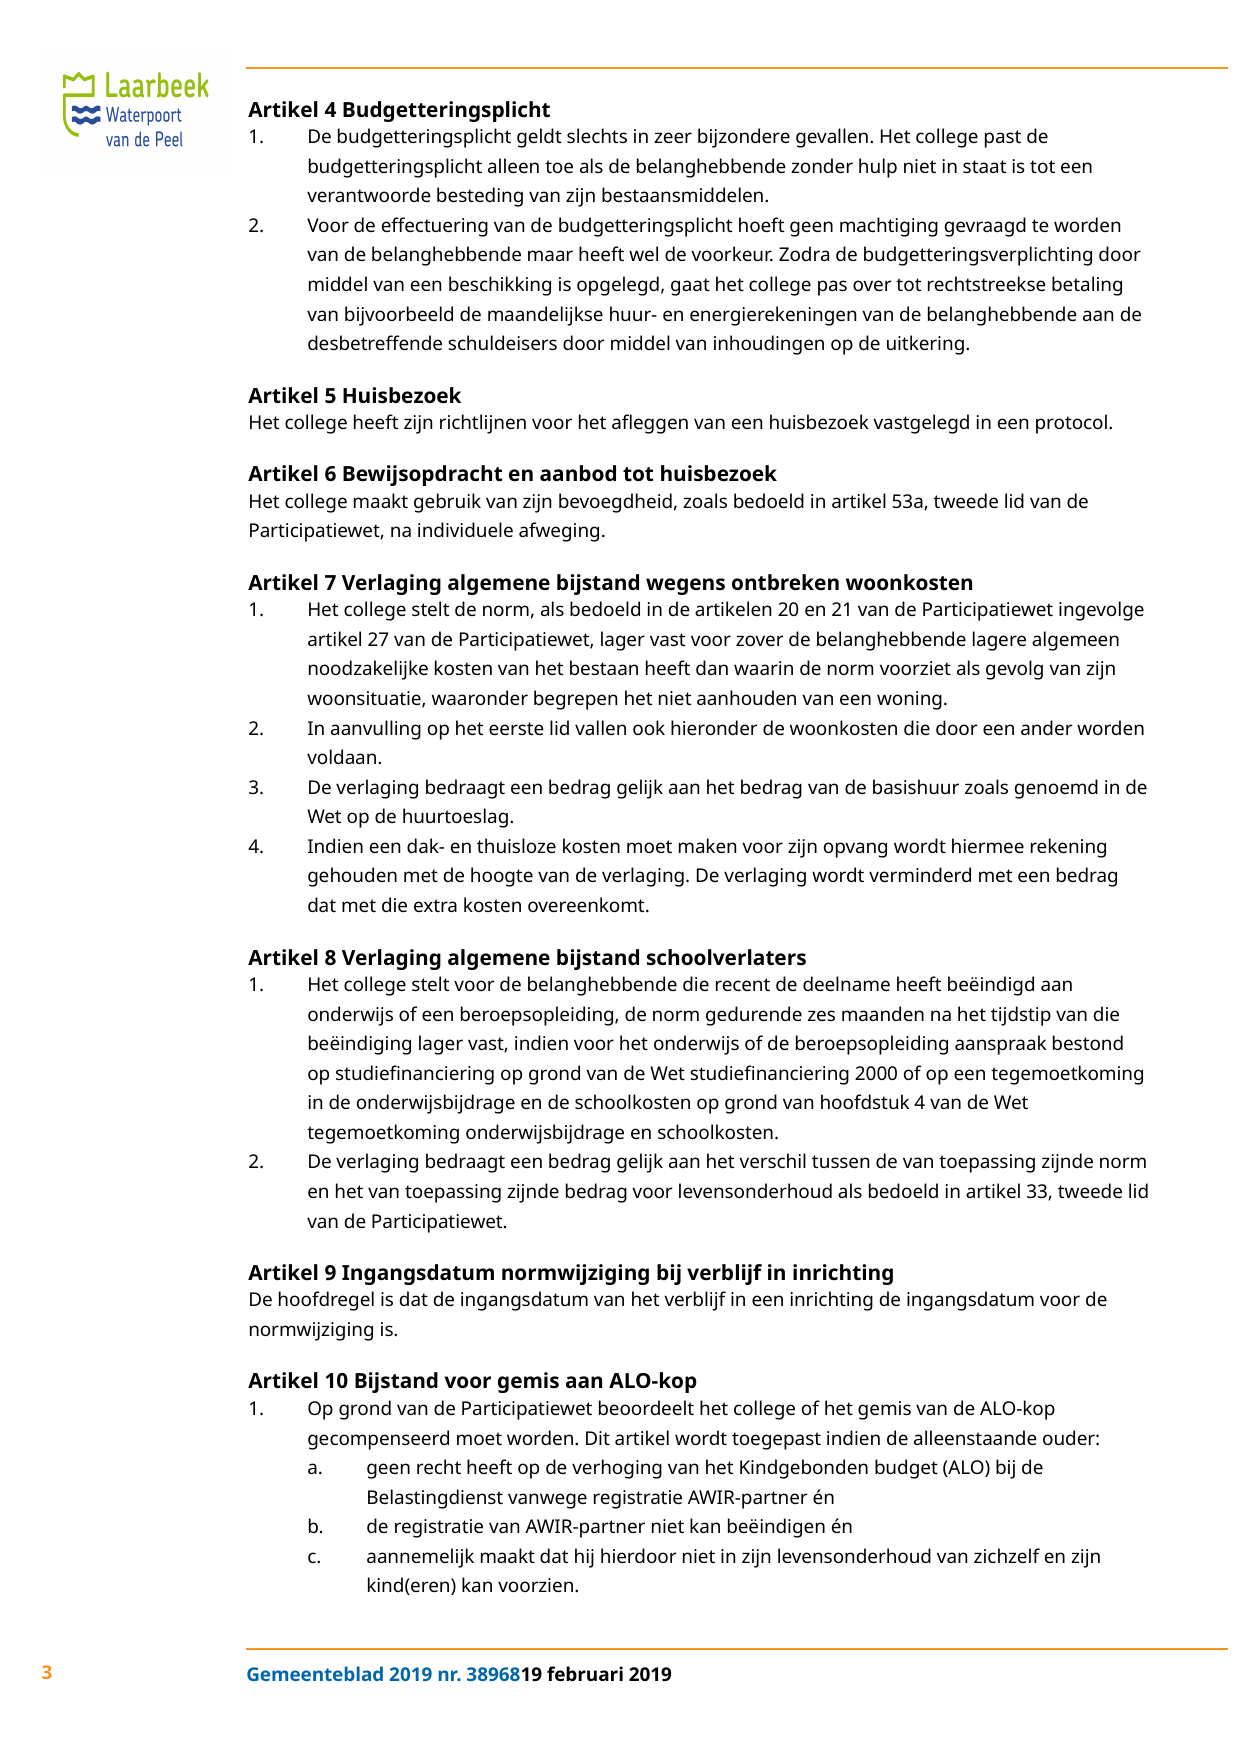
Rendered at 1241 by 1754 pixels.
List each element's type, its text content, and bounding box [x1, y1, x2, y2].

text Het college heeft zijn richtlijnen voor het afleggen van een huisbezoek vastgelegd in een protocol. [248, 409, 1152, 435]
text Artikel 4 Budgetteringsplicht [248, 95, 1152, 123]
list Het college stelt voor de belanghebbende die recent de deelname heeft beëindigd aan onderwijs of een beroepsopleiding, de norm gedurende zes maanden na het tijdstip van die beëindiging lager vast, indien voor het onderwijs of de beroepsopleiding aanspraak bestond op studiefinanciering op grond van de Wet studiefinanciering 2000 of op een tegemoetkoming in de onderwijsbijdrage en de schoolkosten op grond van hoofdstuk 4 van de Wet tegemoetkoming onderwijsbijdrage en schoolkosten. [248, 971, 1152, 1145]
list De verlaging bedraagt een bedrag gelijk aan het bedrag van de basishuur zoals genoemd in de Wet op de huurtoeslag. [248, 774, 1152, 829]
list aannemelijk maakt dat hij hierdoor niet in zijn levensonderhoud van zichzelf en zijn kind(eren) kan voorzien. [307, 1543, 1152, 1598]
text Artikel 10 Bijstand voor gemis aan ALO-kop [248, 1367, 1152, 1395]
list Het college stelt de norm, als bedoeld in de artikelen 20 en 21 van de Participatiewet ingevolge artikel 27 van de Participatiewet, lager vast voor zover de belanghebbende lagere algemeen noodzakelijke kosten van het bestaan heeft dan waarin de norm voorziet als gevolg van zijn woonsituatie, waaronder begrepen het niet aanhouden van een woning. [248, 596, 1152, 711]
list geen recht heeft op de verhoging van het Kindgebonden budget (ALO) bij de Belastingdienst vanwege registratie AWIR-partner én [307, 1454, 1152, 1509]
text Artikel 7 Verlaging algemene bijstand wegens ontbreken woonkosten [248, 568, 1152, 596]
text De hoofdregel is dat de ingangsdatum van het verblijf in een inrichting de ingangsdatum voor de normwijziging is. [248, 1287, 1152, 1342]
text Artikel 5 Huisbezoek [248, 381, 1152, 409]
list Indien een dak- en thuisloze kosten moet maken voor zijn opvang wordt hiermee rekening gehouden met de hoogte van de verlaging. De verlaging wordt verminderd met een bedrag dat met die extra kosten overeenkomt. [248, 833, 1152, 918]
list De verlaging bedraagt een bedrag gelijk aan het verschil tussen de van toepassing zijnde norm en het van toepassing zijnde bedrag voor levensonderhoud als bedoeld in artikel 33, tweede lid van de Participatiewet. [248, 1149, 1152, 1233]
list de registratie van AWIR-partner niet kan beëindigen én [307, 1513, 1152, 1539]
list Op grond van de Participatiewet beoordeelt het college of het gemis van de ALO-kop gecompenseerd moet worden. Dit artikel wordt toegepast indien de alleenstaande ouder: [248, 1395, 1152, 1450]
picture [41, 47, 231, 172]
text Artikel 6 Bewijsopdracht en aanbod tot huisbezoek [248, 459, 1152, 488]
list Voor de effectuering van de budgetteringsplicht hoeft geen machtiging gevraagd te worden van de belanghebbende maar heeft wel de voorkeur. Zodra de budgetteringsverplichting door middel van een beschikking is opgelegd, gaat het college pas over tot rechtstreekse betaling van bijvoorbeeld de maandelijkse huur- en energierekeningen van de belanghebbende aan de desbetreffende schuldeisers door middel van inhoudingen op de uitkering. [248, 212, 1152, 356]
list De budgetteringsplicht geldt slechts in zeer bijzondere gevallen. Het college past de budgetteringsplicht alleen toe als de belanghebbende zonder hulp niet in staat is tot een verantwoorde besteding van zijn bestaansmiddelen. [248, 123, 1152, 208]
text Artikel 9 Ingangsdatum normwijziging bij verblijf in inrichting [248, 1258, 1152, 1287]
text Het college maakt gebruik van zijn bevoegdheid, zoals bedoeld in artikel 53a, tweede lid van de Participatiewet, na individuele afweging. [248, 488, 1152, 543]
list In aanvulling op het eerste lid vallen ook hieronder de woonkosten die door een ander worden voldaan. [248, 715, 1152, 770]
text Artikel 8 Verlaging algemene bijstand schoolverlaters [248, 943, 1152, 971]
